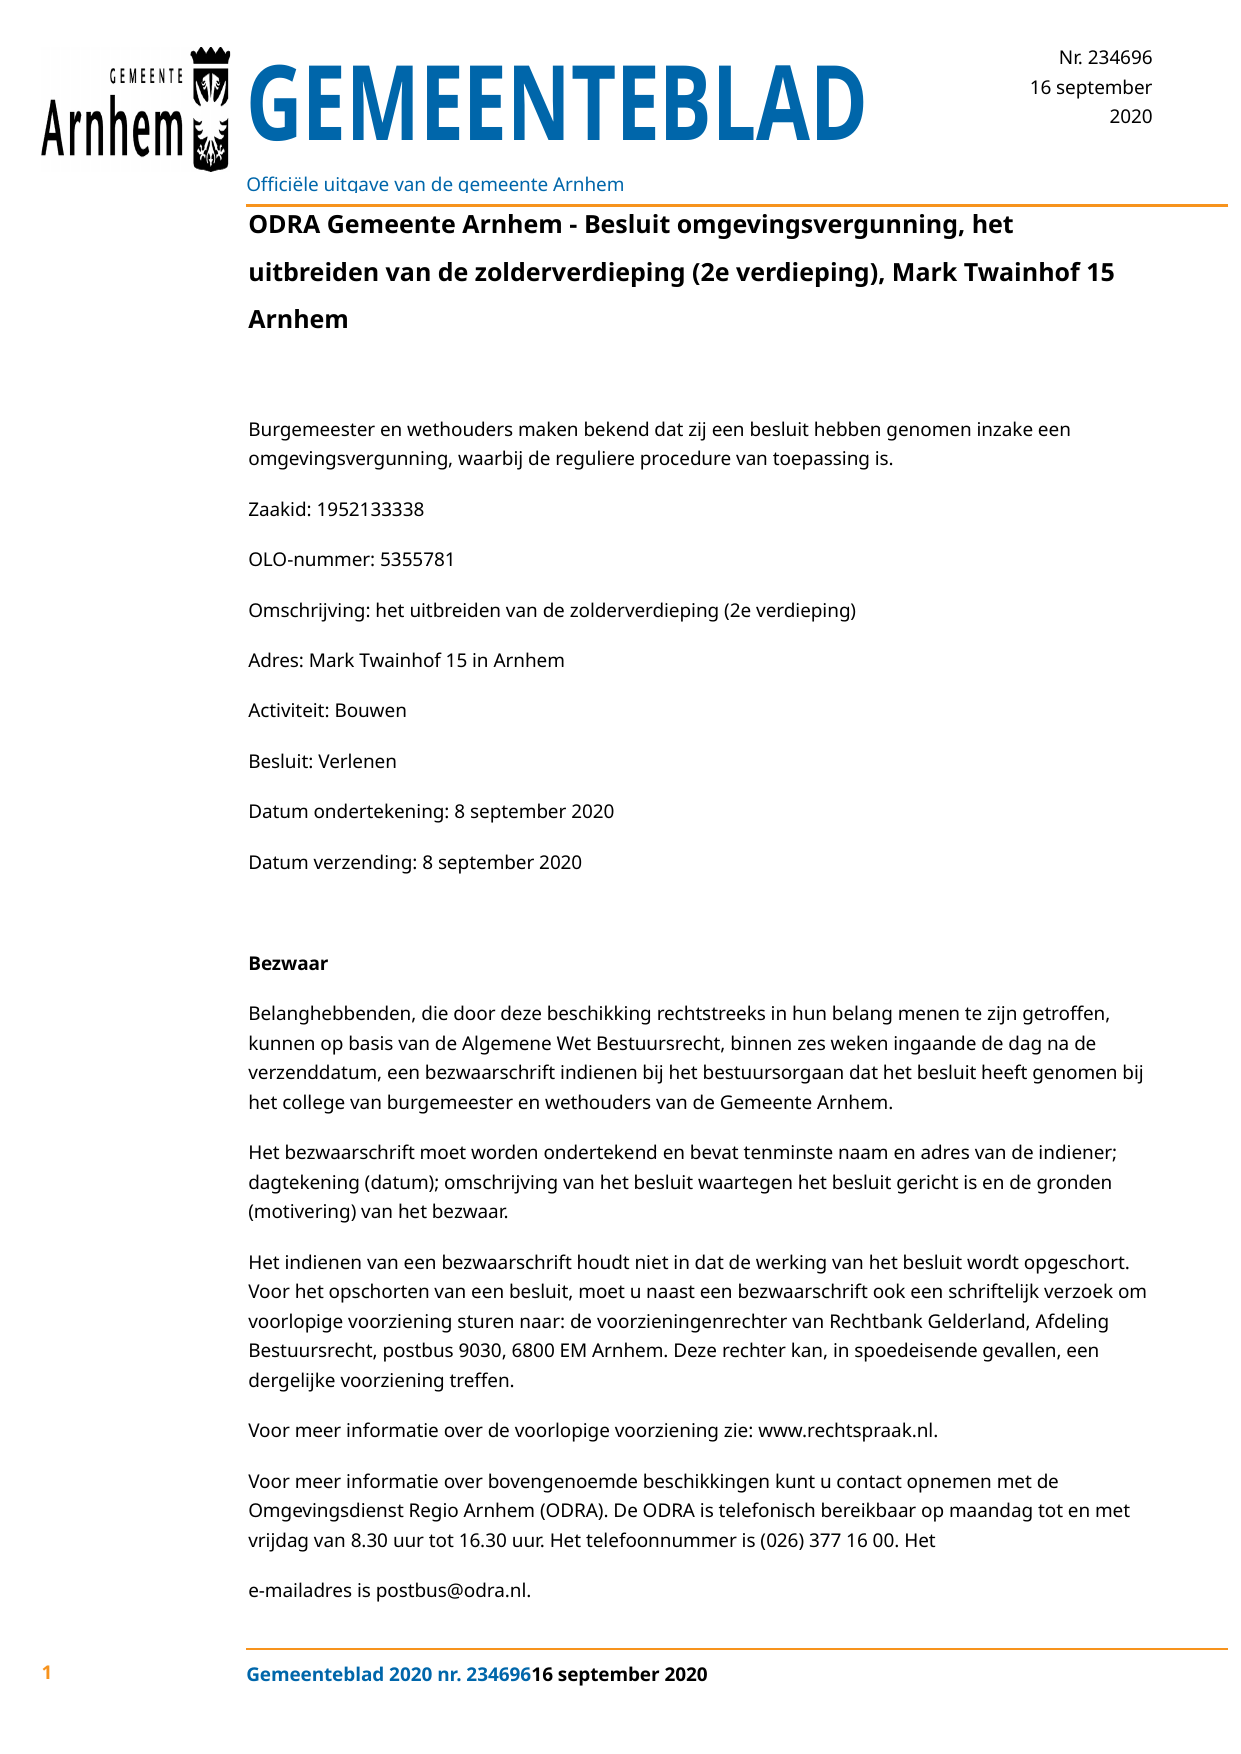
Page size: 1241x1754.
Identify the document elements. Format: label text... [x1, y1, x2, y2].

text Zaakid: 1952133338 [248, 496, 1152, 522]
text Burgemeester en wethouders maken bekend dat zij een besluit hebben genomen inzake een omgevingsvergunning, waarbij de reguliere procedure van toepassing is. [248, 416, 1152, 471]
text ODRA Gemeente Arnhem - Besluit omgevingsvergunning, het uitbreiden van de zolderverdieping (2e verdieping), Mark Twainhof 15 Arnhem [248, 207, 1152, 336]
text Voor meer informatie over de voorlopige voorziening zie: www.rechtspraak.nl. [248, 1418, 1152, 1443]
text OLO-nummer: 5355781 [248, 546, 1152, 572]
text Belanghebbenden, die door deze beschikking rechtstreeks in hun belang menen te zijn getroffen, kunnen op basis van de Algemene Wet Bestuursrecht, binnen zes weken ingaande de dag na de verzenddatum, een bezwaarschrift indienen bij het bestuursorgaan dat het besluit heeft genomen bij het college van burgemeester en wethouders van de Gemeente Arnhem. [248, 1000, 1152, 1114]
text e-mailadres is postbus@odra.nl. [248, 1578, 1152, 1603]
text Voor meer informatie over bovengenoemde beschikkingen kunt u contact opnemen met de Omgevingsdienst Regio Arnhem (ODRA). De ODRA is telefonisch bereikbaar op maandag tot en met vrijdag van 8.30 uur tot 16.30 uur. Het telefoonnummer is (026) 377 16 00. Het [248, 1468, 1152, 1553]
text Omschrijving: het uitbreiden van de zolderverdieping (2e verdieping) [248, 597, 1152, 622]
text Besluit: Verlenen [248, 748, 1152, 774]
text Adres: Mark Twainhof 15 in Arnhem [248, 647, 1152, 673]
text Datum verzending: 8 september 2020 [248, 849, 1152, 874]
text Activiteit: Bouwen [248, 698, 1152, 723]
text Bezwaar [248, 950, 1152, 975]
text Het bezwaarschrift moet worden ondertekend en bevat tenminste naam en adres van de indiener; dagtekening (datum); omschrijving van het besluit waartegen het besluit gericht is en de gronden (motivering) van het bezwaar. [248, 1139, 1152, 1224]
text Het indienen van een bezwaarschrift houdt niet in dat de werking van het besluit wordt opgeschort. Voor het opschorten van een besluit, moet u naast een bezwaarschrift ook een schriftelijk verzoek om voorlopige voorziening sturen naar: de voorzieningenrechter van Rechtbank Gelderland, Afdeling Bestuursrecht, postbus 9030, 6800 EM Arnhem. Deze rechter kan, in spoedeisende gevallen, een dergelijke voorziening treffen. [248, 1249, 1152, 1393]
text Datum ondertekening: 8 september 2020 [248, 798, 1152, 824]
picture [41, 47, 231, 172]
